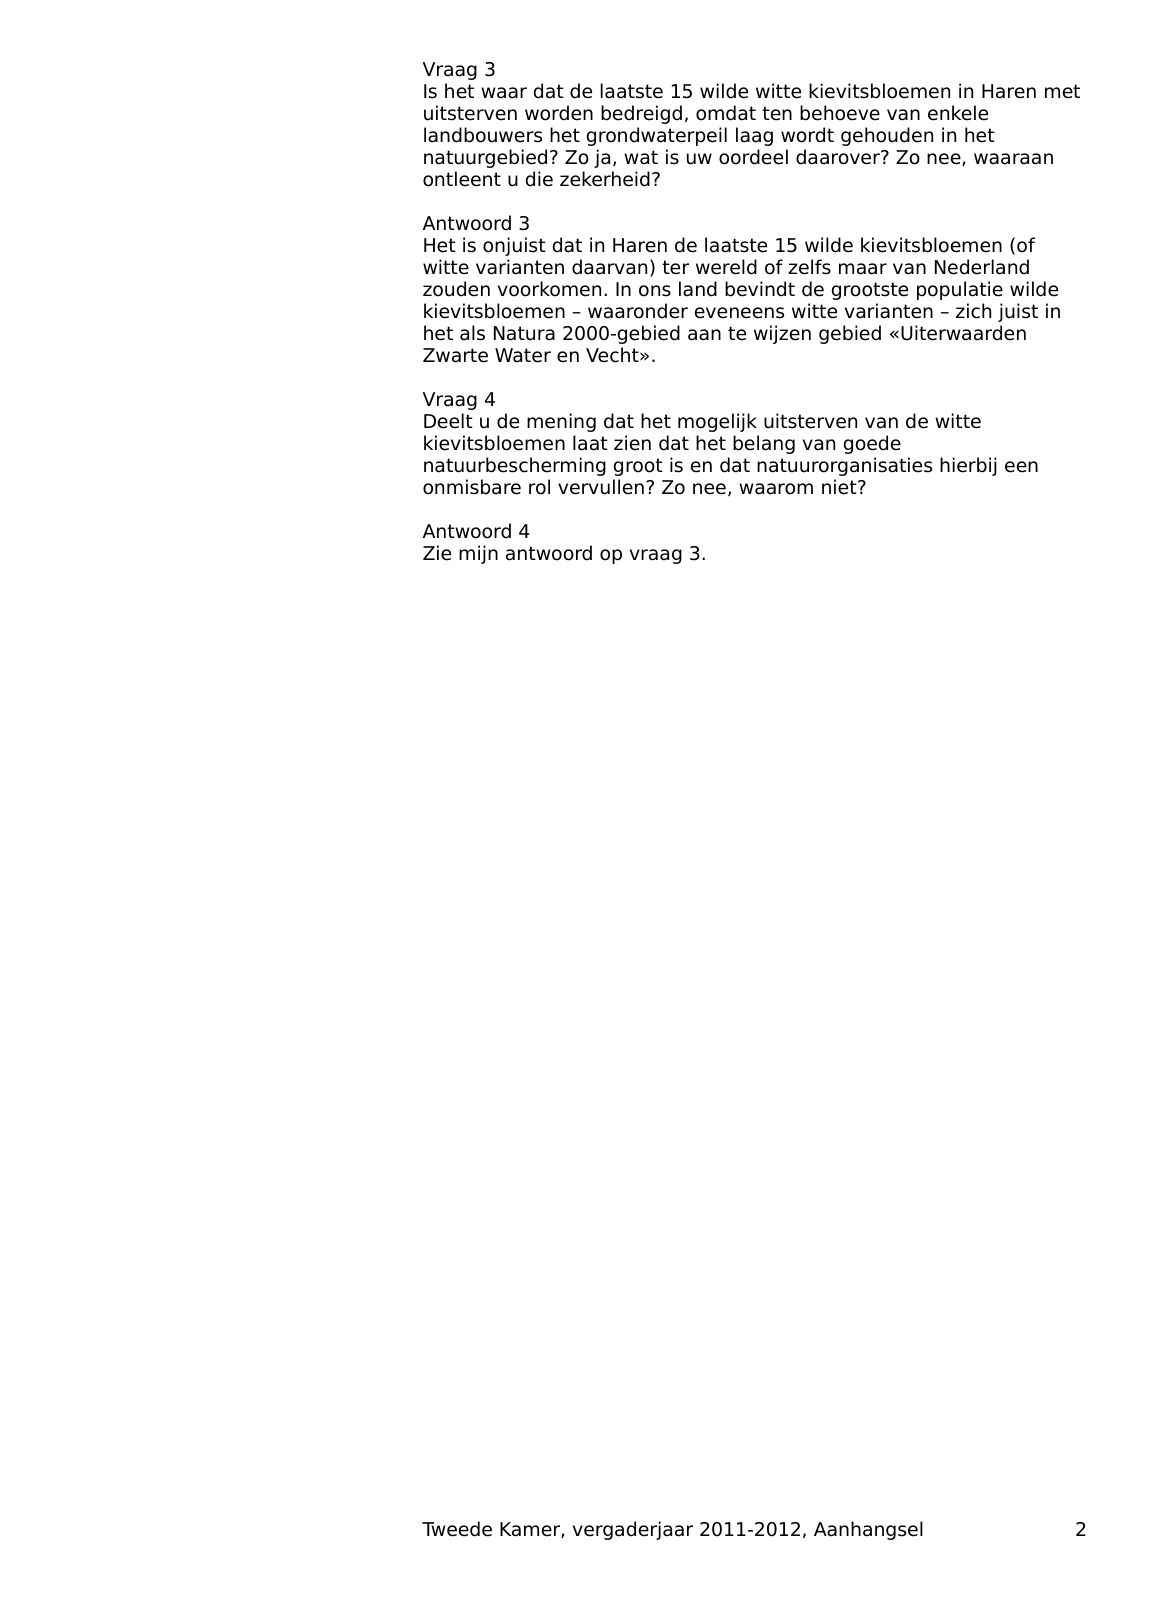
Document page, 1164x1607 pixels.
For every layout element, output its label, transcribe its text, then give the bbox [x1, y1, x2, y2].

text Antwoord 3 [422, 213, 1087, 235]
text Is het waar dat de laatste 15 wilde witte kievitsbloemen in Haren met uitsterven worden bedreigd, omdat ten behoeve van enkele landbouwers het grondwaterpeil laag wordt gehouden in het natuurgebied? Zo ja, wat is uw oordeel daarover? Zo nee, waaraan ontleent u die zekerheid? [422, 81, 1087, 191]
text Vraag 4 [422, 389, 1087, 411]
text Antwoord 4 [422, 521, 1087, 543]
text Het is onjuist dat in Haren de laatste 15 wilde kievitsbloemen (of witte varianten daarvan) ter wereld of zelfs maar van Nederland zouden voorkomen. In ons land bevindt de grootste populatie wilde kievitsbloemen – waaronder eveneens witte varianten – zich juist in het als Natura 2000-gebied aan te wijzen gebied «Uiterwaarden Zwarte Water en Vecht». [422, 235, 1087, 367]
text Vraag 3 [422, 59, 1087, 81]
text Zie mijn antwoord op vraag 3. [422, 543, 1087, 565]
text Deelt u de mening dat het mogelijk uitsterven van de witte kievitsbloemen laat zien dat het belang van goede natuurbescherming groot is en dat natuurorganisaties hierbij een onmisbare rol vervullen? Zo nee, waarom niet? [422, 411, 1087, 499]
